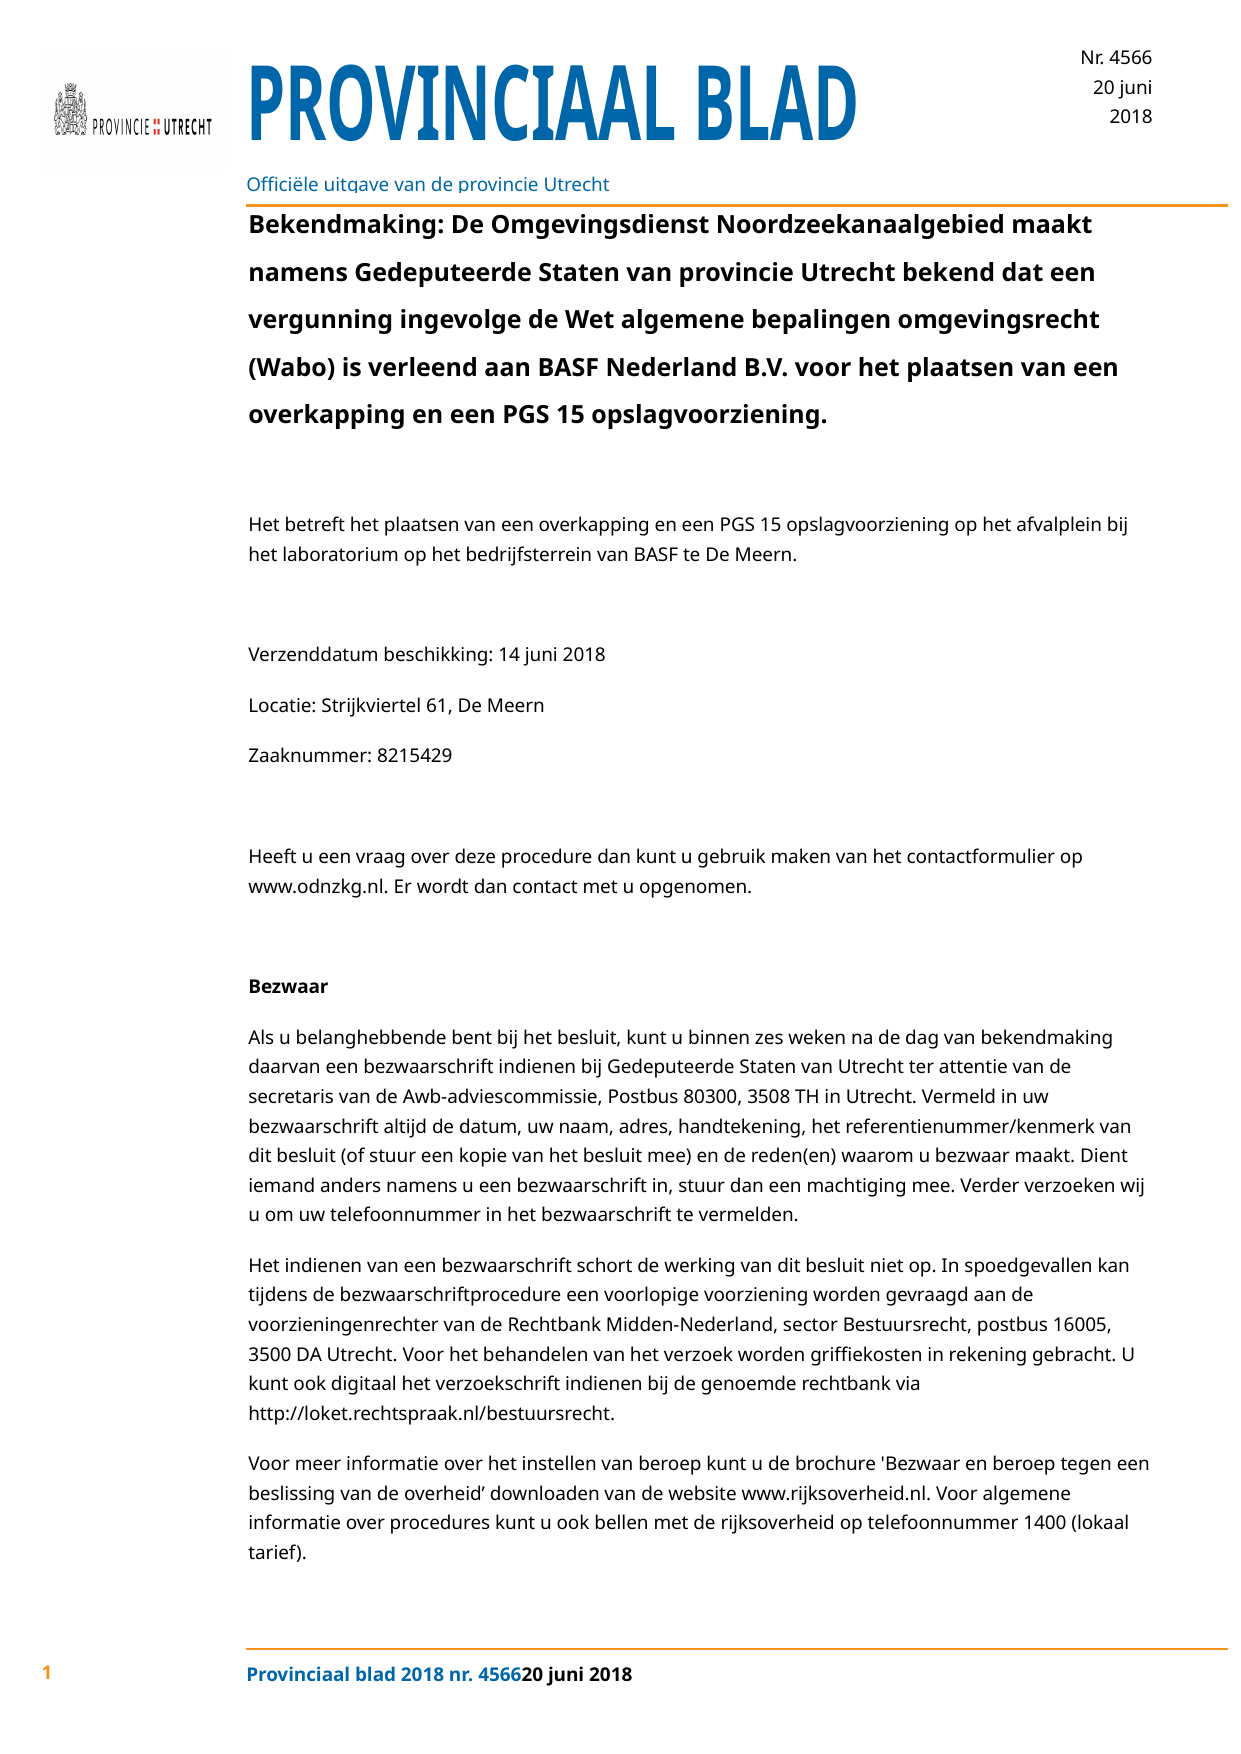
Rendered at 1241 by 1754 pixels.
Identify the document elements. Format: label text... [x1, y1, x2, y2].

text Het betreft het plaatsen van een overkapping en een PGS 15 opslagvoorziening op het afvalplein bij het laboratorium op het bedrijfsterrein van BASF te De Meern. [248, 511, 1152, 566]
text Als u belanghebbende bent bij het besluit, kunt u binnen zes weken na de dag van bekendmaking daarvan een bezwaarschrift indienen bij Gedeputeerde Staten van Utrecht ter attentie van de secretaris van de Awb-adviescommissie, Postbus 80300, 3508 TH in Utrecht. Vermeld in uw bezwaarschrift altijd de datum, uw naam, adres, handtekening, het referentienummer/kenmerk van dit besluit (of stuur een kopie van het besluit mee) en de reden(en) waarom u bezwaar maakt. Dient iemand anders namens u een bezwaarschrift in, stuur dan een machtiging mee. Verder verzoeken wij u om uw telefoonnummer in het bezwaarschrift te vermelden. [248, 1024, 1152, 1227]
text Verzenddatum beschikking: 14 juni 2018 [248, 642, 1152, 667]
text Heeft u een vraag over deze procedure dan kunt u gebruik maken van het contactformulier op www.odnzkg.nl. Er wordt dan contact met u opgenomen. [248, 843, 1152, 898]
picture [41, 47, 231, 172]
text Bezwaar [248, 974, 1152, 999]
text Het indienen van een bezwaarschrift schort de werking van dit besluit niet op. In spoedgevallen kan tijdens de bezwaarschriftprocedure een voorlopige voorziening worden gevraagd aan de voorzieningenrechter van de Rechtbank Midden-Nederland, sector Bestuursrecht, postbus 16005, 3500 DA Utrecht. Voor het behandelen van het verzoek worden griffiekosten in rekening gebracht. U kunt ook digitaal het verzoekschrift indienen bij de genoemde rechtbank via http://loket.rechtspraak.nl/bestuursrecht. [248, 1252, 1152, 1426]
text Bekendmaking: De Omgevingsdienst Noordzeekanaalgebied maakt namens Gedeputeerde Staten van provincie Utrecht bekend dat een vergunning ingevolge de Wet algemene bepalingen omgevingsrecht (Wabo) is verleend aan BASF Nederland B.V. voor het plaatsen van een overkapping en een PGS 15 opslagvoorziening. [248, 207, 1152, 431]
text Locatie: Strijkviertel 61, De Meern [248, 692, 1152, 718]
text Zaaknummer: 8215429 [248, 742, 1152, 768]
text Voor meer informatie over het instellen van beroep kunt u de brochure 'Bezwaar en beroep tegen een beslissing van de overheid’ downloaden van de website www.rijksoverheid.nl. Voor algemene informatie over procedures kunt u ook bellen met de rijksoverheid op telefoonnummer 1400 (lokaal tarief). [248, 1450, 1152, 1565]
